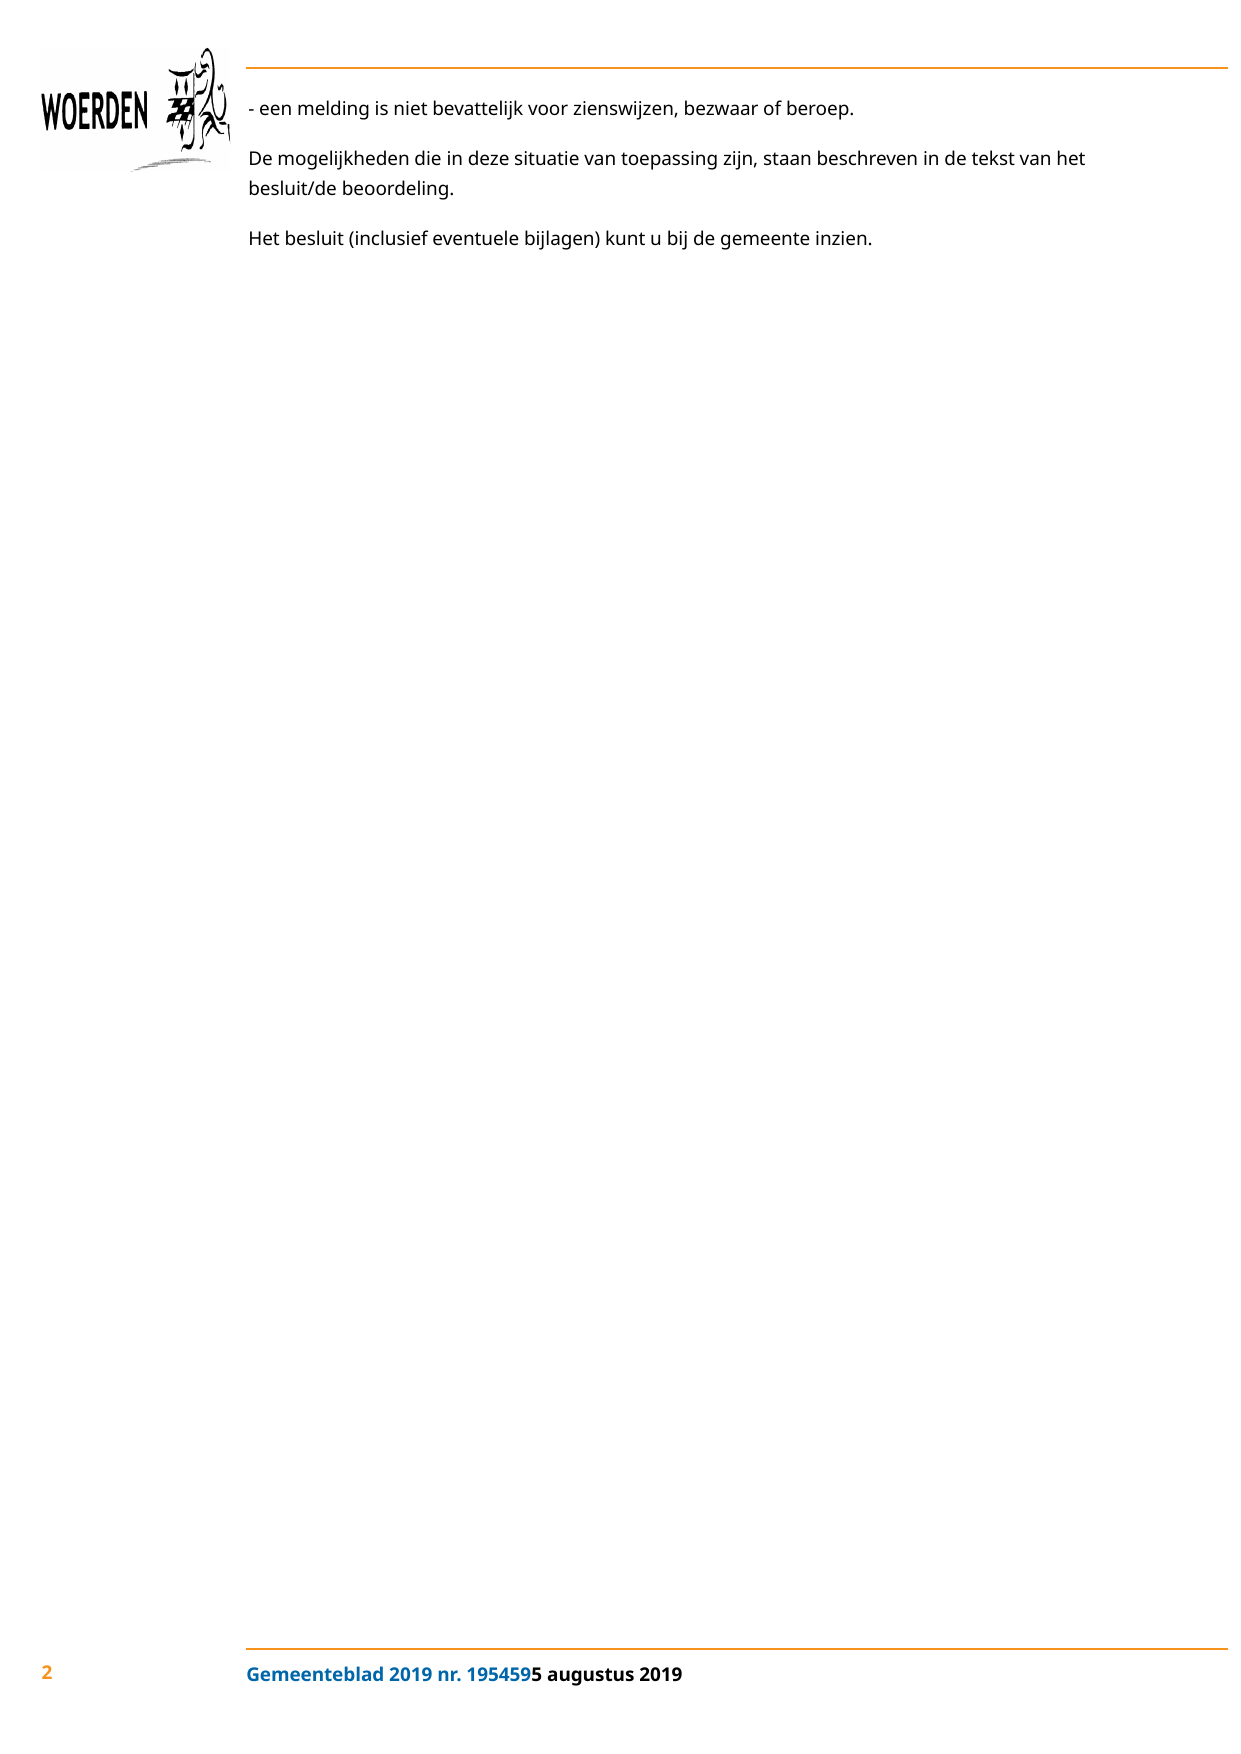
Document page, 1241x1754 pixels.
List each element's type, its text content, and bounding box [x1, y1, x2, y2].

text De mogelijkheden die in deze situatie van toepassing zijn, staan beschreven in de tekst van het besluit/de beoordeling. [248, 145, 1152, 201]
text Het besluit (inclusief eventuele bijlagen) kunt u bij de gemeente inzien. [248, 225, 1152, 251]
picture [41, 47, 231, 172]
text - een melding is niet bevattelijk voor zienswijzen, bezwaar of beroep. [248, 95, 1152, 121]
